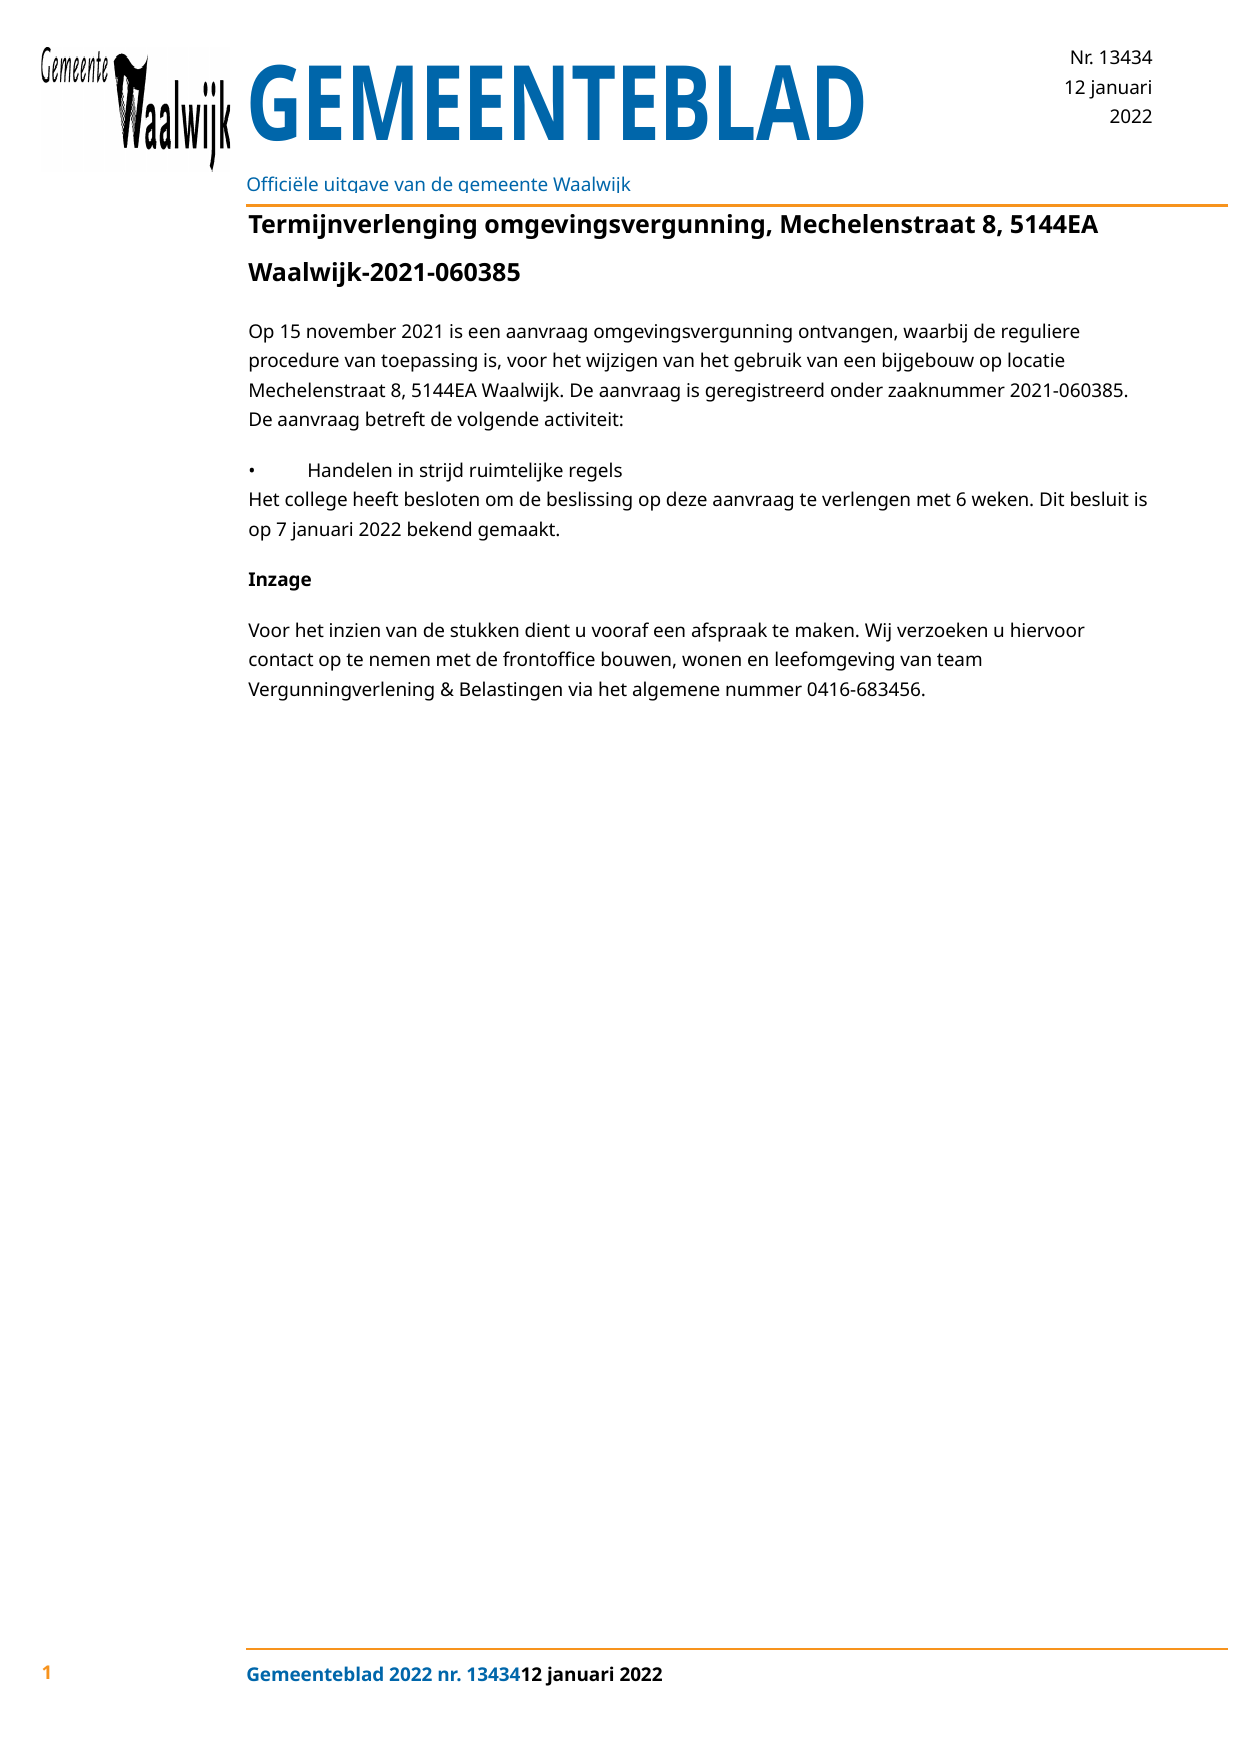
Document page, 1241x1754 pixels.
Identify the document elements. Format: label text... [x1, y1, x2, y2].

text Het college heeft besloten om de beslissing op deze aanvraag te verlengen met 6 weken. Dit besluit is op 7 januari 2022 bekend gemaakt. [248, 487, 1152, 542]
picture [41, 47, 231, 172]
text Inzage [248, 567, 1152, 592]
text Termijnverlenging omgevingsvergunning, Mechelenstraat 8, 5144EA Waalwijk-2021-060385 [248, 207, 1152, 288]
text Op 15 november 2021 is een aanvraag omgevingsvergunning ontvangen, waarbij de reguliere procedure van toepassing is, voor het wijzigen van het gebruik van een bijgebouw op locatie Mechelenstraat 8, 5144EA Waalwijk. De aanvraag is geregistreerd onder zaaknummer 2021-060385. De aanvraag betreft de volgende activiteit: [248, 318, 1152, 432]
list Handelen in strijd ruimtelijke regels [248, 457, 1152, 483]
text Voor het inzien van de stukken dient u vooraf een afspraak te maken. Wij verzoeken u hiervoor contact op te nemen met de frontoffice bouwen, wonen en leefomgeving van team Vergunningverlening & Belastingen via het algemene nummer 0416-683456. [248, 617, 1152, 702]
